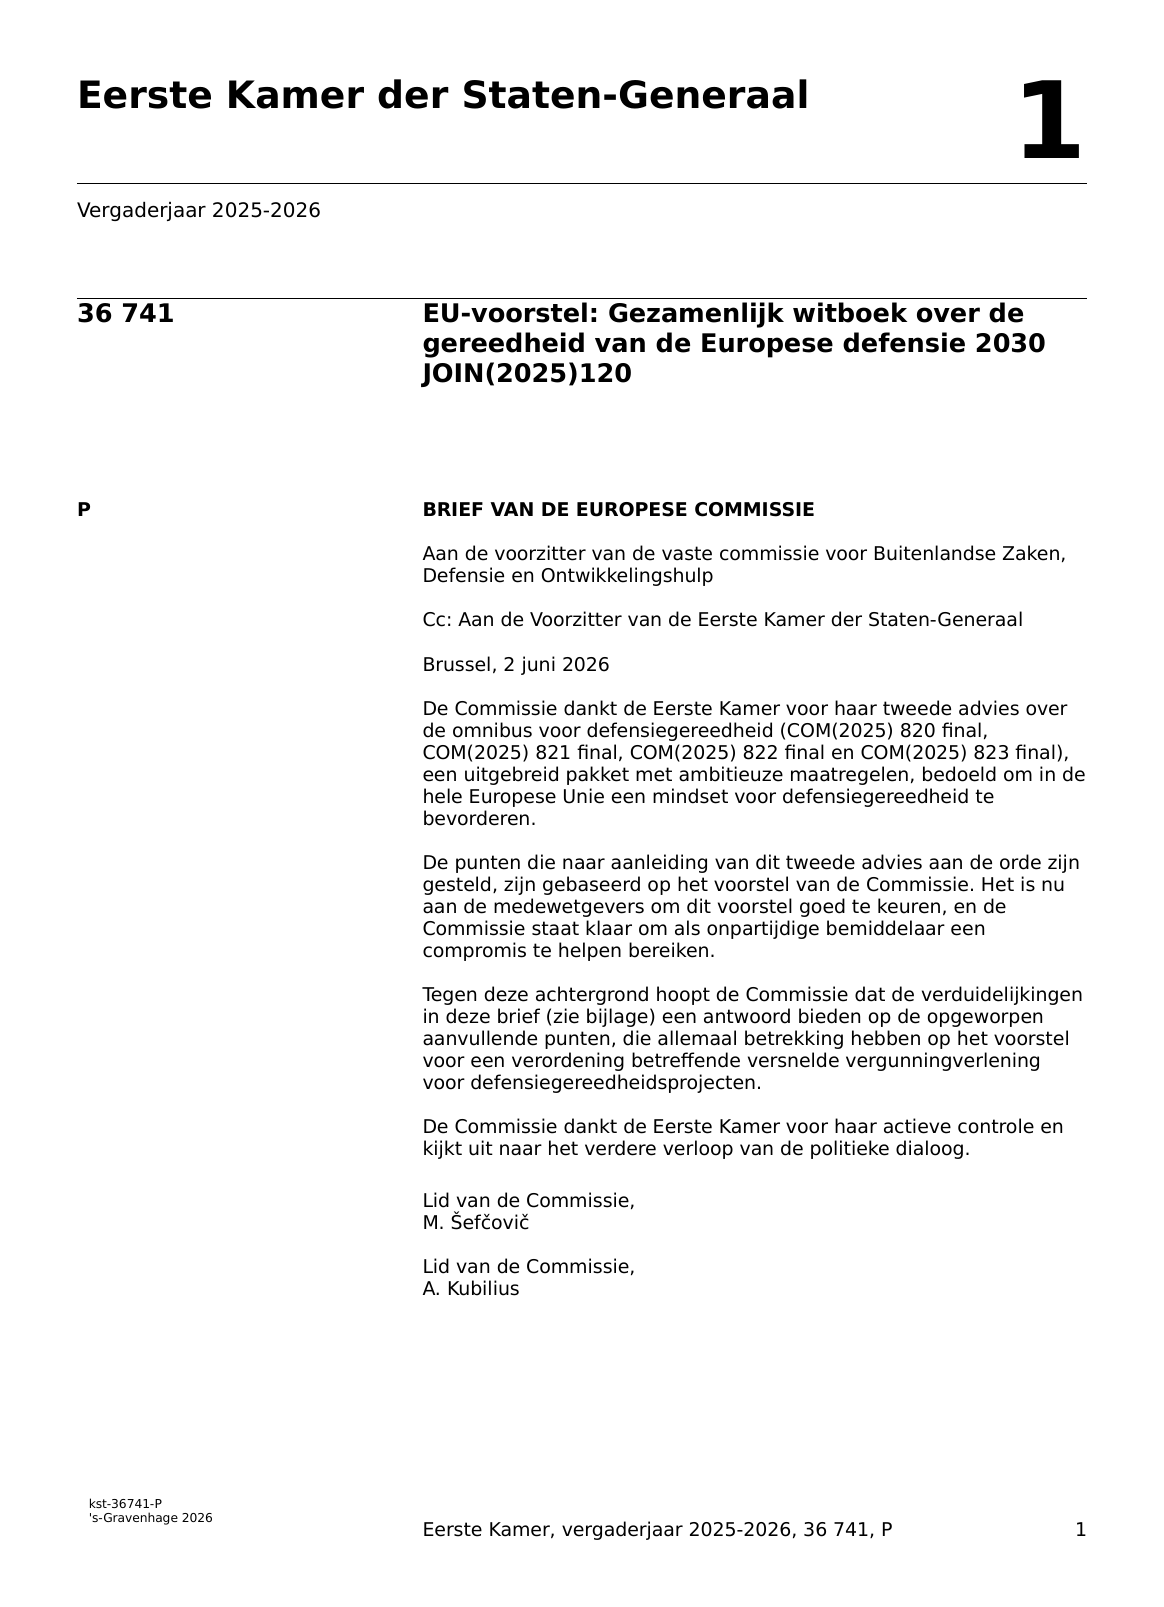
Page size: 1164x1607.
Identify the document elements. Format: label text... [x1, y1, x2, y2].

text Aan de voorzitter van de vaste commissie voor Buitenlandse Zaken, Defensie en Ontwikkelingshulp [422, 543, 1087, 587]
text Cc: Aan de Voorzitter van de Eerste Kamer der Staten-Generaal [422, 609, 1087, 631]
table_cell Vergaderjaar 2025-2026 [77, 184, 1087, 298]
text Lid van de Commissie, M. Šefčovič [422, 1190, 1087, 1234]
table_header Eerste Kamer der Staten-Generaal [77, 59, 886, 183]
text De Commissie dankt de Eerste Kamer voor haar tweede advies over de omnibus voor defensiegereedheid (COM(2025) 820 final, COM(2025) 821 final, COM(2025) 822 final en COM(2025) 823 final), een uitgebreid pakket met ambitieuze maatregelen, bedoeld om in de hele Europese Unie een mindset voor defensiegereedheid te bevorderen. [422, 698, 1087, 829]
text Brussel, 2 juni 2026 [422, 653, 1087, 676]
text Lid van de Commissie, A. Kubilius [422, 1256, 1087, 1300]
text kst-36741-P [88, 1497, 323, 1511]
text De punten die naar aanleiding van dit tweede advies aan de orde zijn gesteld, zijn gebaseerd op het voorstel van de Commissie. Het is nu aan de medewetgevers om dit voorstel goed te keuren, en de Commissie staat klaar om als onpartijdige bemiddelaar een compromis te helpen bereiken. [422, 852, 1087, 962]
subtitle P BRIEF VAN DE EUROPESE COMMISSIE [77, 499, 1087, 521]
text Tegen deze achtergrond hoopt de Commissie dat de verduidelijkingen in deze brief (zie bijlage) een antwoord bieden op de opgeworpen aanvullende punten, die allemaal betrekking hebben op het voorstel voor een verordening betreffende versnelde vergunningverlening voor defensiegereedheidsprojecten. [422, 984, 1087, 1094]
text De Commissie dankt de Eerste Kamer voor haar actieve controle en kijkt uit naar het verdere verloop van de politieke dialoog. [422, 1116, 1087, 1160]
subtitle 36 741 EU-voorstel: Gezamenlijk witboek over de gereedheid van de Europese defensie 2030 JOIN(2025)120 [77, 299, 1087, 388]
table_header 1 [886, 59, 1087, 183]
text 's-Gravenhage 2026 [88, 1511, 323, 1525]
